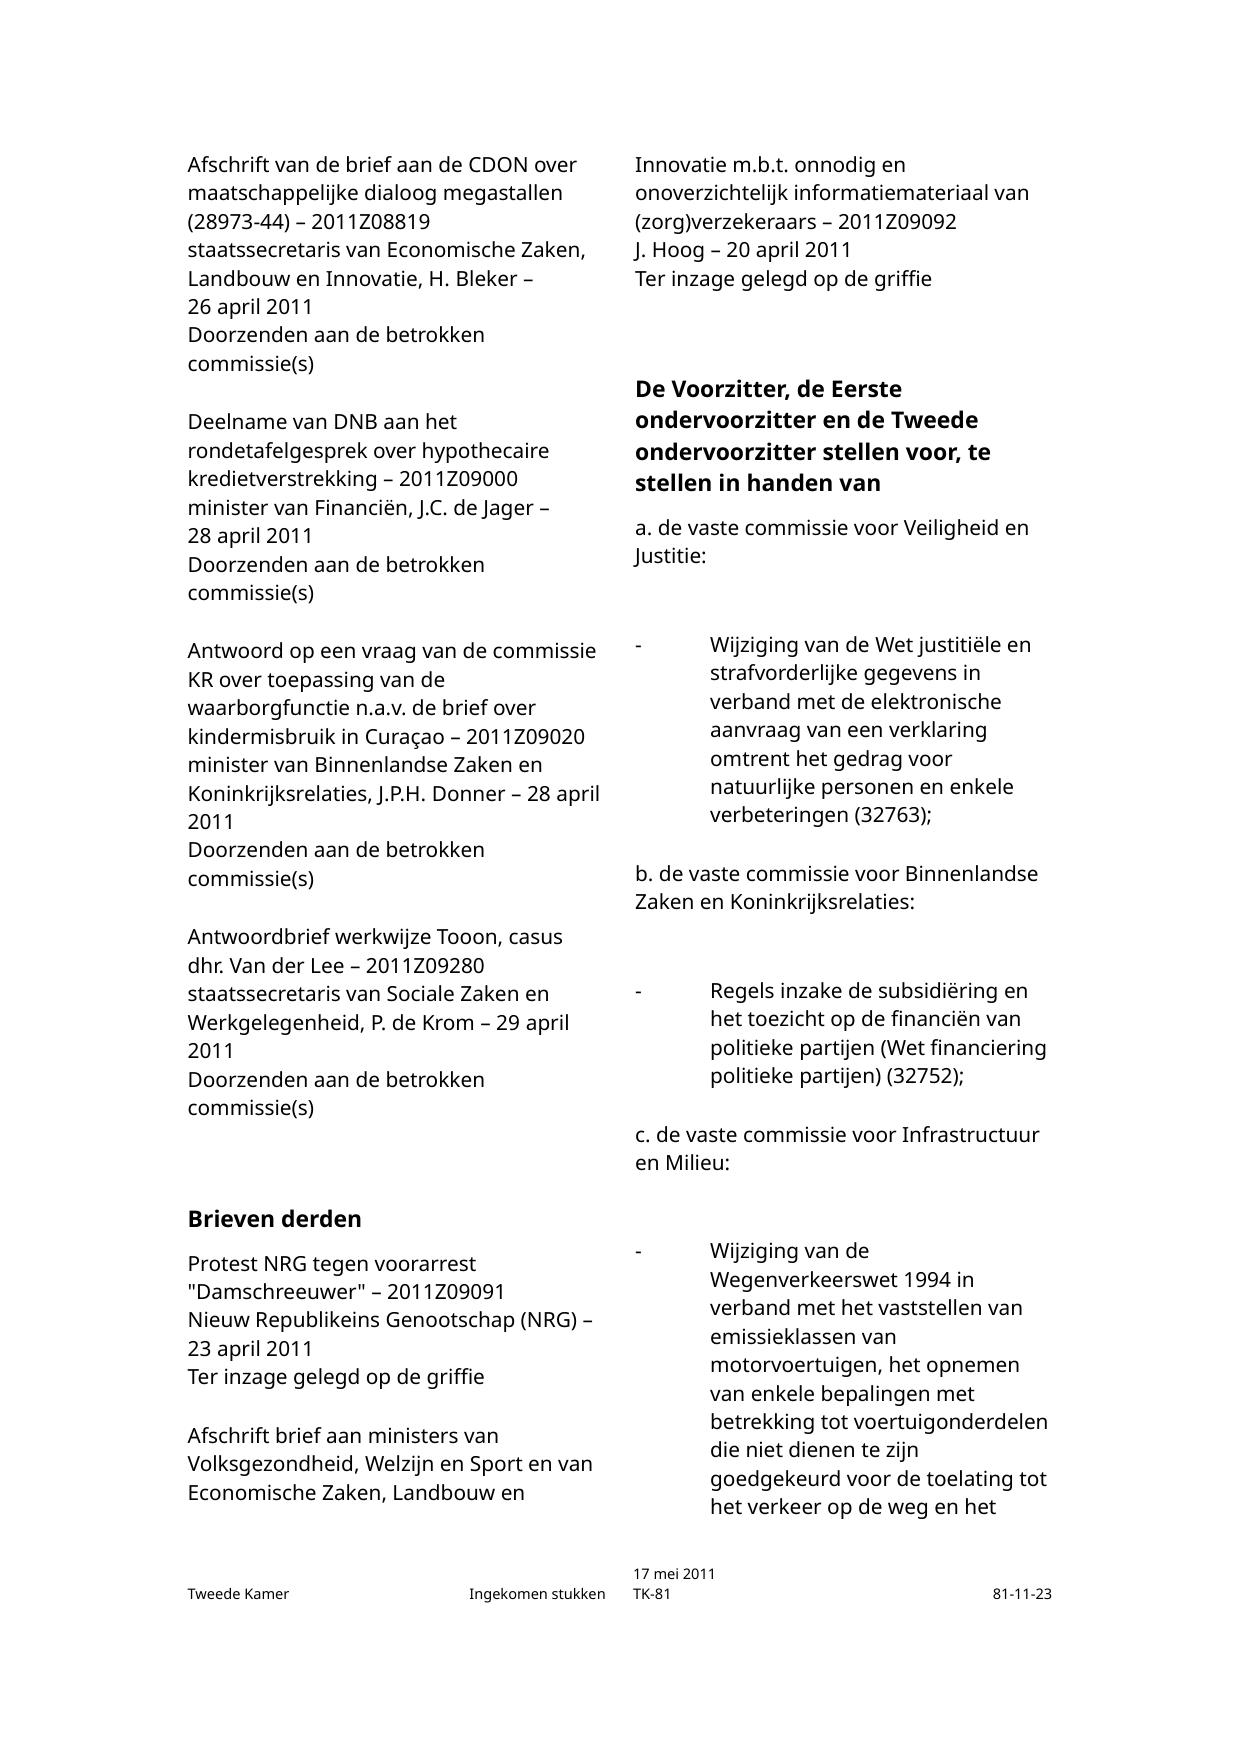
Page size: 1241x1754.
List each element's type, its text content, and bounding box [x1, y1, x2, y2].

list Wijziging van de Wegenverkeerswet 1994 in verband met het vaststellen van emissieklassen van motorvoertuigen, het opnemen van enkele bepalingen met betrekking tot voertuigonderdelen die niet dienen te zijn goedgekeurd voor de toelating tot het verkeer op de weg en het [635, 1237, 1053, 1521]
text Antwoordbrief werkwijze Tooon, casus dhr. Van der Lee – 2011Z09280 [187, 922, 605, 979]
text Afschrift brief aan ministers van Volksgezondheid, Welzijn en Sport en van Economische Zaken, Landbouw en [187, 1421, 605, 1506]
text  [187, 1152, 605, 1180]
text Protest NRG tegen voorarrest "Damschreeuwer" – 2011Z09091 [187, 1249, 605, 1306]
text Innovatie m.b.t. onnodig en onoverzichtelijk informatiemateriaal van (zorg)verzekeraars – 2011Z09092 [635, 150, 1053, 235]
text Antwoord op een vraag van de commissie KR over toepassing van de waarborgfunctie n.a.v. de brief over kindermisbruik in Curaçao – 2011Z09020 [187, 637, 605, 750]
text Nieuw Republikeins Genootschap (NRG) – 23 april 2011 [187, 1306, 605, 1362]
text Doorzenden aan de betrokken commissie(s) [187, 321, 605, 377]
text minister van Financiën, J.C. de Jager – 28 april 2011 [187, 493, 605, 550]
text Ter inzage gelegd op de griffie [187, 1362, 605, 1391]
text Doorzenden aan de betrokken commissie(s) [187, 1065, 605, 1122]
text c. de vaste commissie voor Infrastructuur en Milieu: [635, 1120, 1053, 1177]
text Afschrift van de brief aan de CDON over maatschappelijke dialoog megastallen (28973-44) – 2011Z08819 [187, 150, 605, 235]
text a. de vaste commissie voor Veiligheid en Justitie: [635, 513, 1053, 570]
subtitle De Voorzitter, de Eerste ondervoorzitter en de Tweede ondervoorzitter stellen voor, te stellen in handen van [635, 373, 1053, 498]
text Doorzenden aan de betrokken commissie(s) [187, 550, 605, 607]
text J. Hoog – 20 april 2011 [635, 235, 1053, 264]
subtitle Brieven derden [187, 1202, 605, 1234]
text Doorzenden aan de betrokken commissie(s) [187, 836, 605, 892]
text Ter inzage gelegd op de griffie [635, 264, 1053, 292]
text staatssecretaris van Sociale Zaken en Werkgelegenheid, P. de Krom – 29 april 2011 [187, 979, 605, 1065]
text b. de vaste commissie voor Binnenlandse Zaken en Koninkrijksrelaties: [635, 859, 1053, 916]
text staatssecretaris van Economische Zaken, Landbouw en Innovatie, H. Bleker – 26 april 2011 [187, 235, 605, 321]
list Regels inzake de subsidiëring en het toezicht op de financiën van politieke partijen (Wet financiering politieke partijen) (32752); [635, 976, 1053, 1090]
text Deelname van DNB aan het rondetafelgesprek over hypothecaire kredietverstrekking – 2011Z09000 [187, 407, 605, 493]
list Wijziging van de Wet justitiële en strafvorderlijke gegevens in verband met de elektronische aanvraag van een verklaring omtrent het gedrag voor natuurlijke personen en enkele verbeteringen (32763); [635, 630, 1053, 829]
text  [635, 322, 1053, 351]
text minister van Binnenlandse Zaken en Koninkrijksrelaties, J.P.H. Donner – 28 april 2011 [187, 750, 605, 836]
